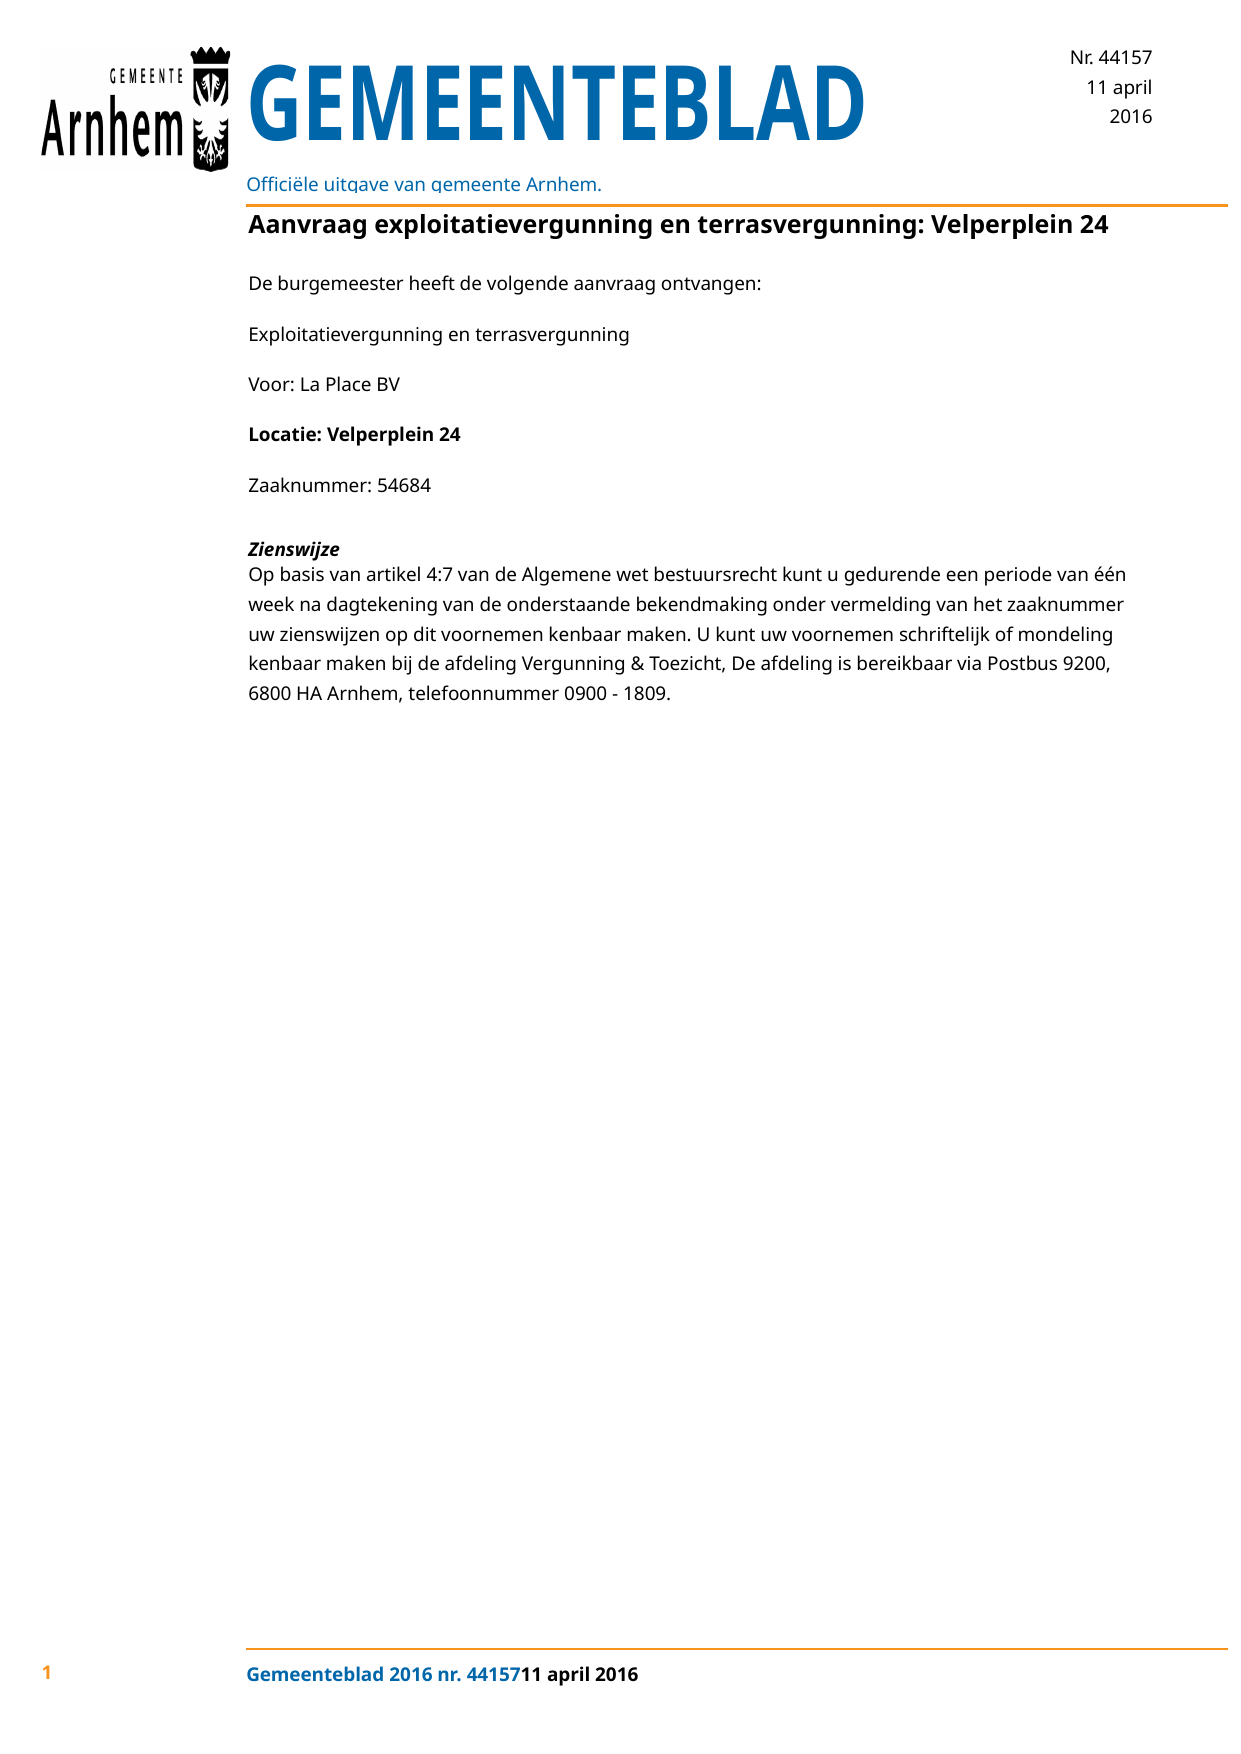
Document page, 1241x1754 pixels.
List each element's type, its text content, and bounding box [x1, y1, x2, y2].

text Zaaknummer: 54684 [248, 472, 1152, 498]
text De burgemeester heeft de volgende aanvraag ontvangen: [248, 270, 1152, 296]
text Exploitatievergunning en terrasvergunning [248, 321, 1152, 346]
text Op basis van artikel 4:7 van de Algemene wet bestuursrecht kunt u gedurende een periode van één week na dagtekening van de onderstaande bekendmaking onder vermelding van het zaaknummer uw zienswijzen op dit voornemen kenbaar maken. U kunt uw voornemen schriftelijk of mondeling kenbaar maken bij de afdeling Vergunning & Toezicht, De afdeling is bereikbaar via Postbus 9200, 6800 HA Arnhem, telefoonnummer 0900 - 1809. [248, 562, 1152, 706]
text Voor: La Place BV [248, 371, 1152, 397]
picture [41, 47, 231, 172]
text Zienswijze [248, 536, 1152, 562]
text Aanvraag exploitatievergunning en terrasvergunning: Velperplein 24 [248, 207, 1152, 241]
text Locatie: Velperplein 24 [248, 422, 1152, 447]
